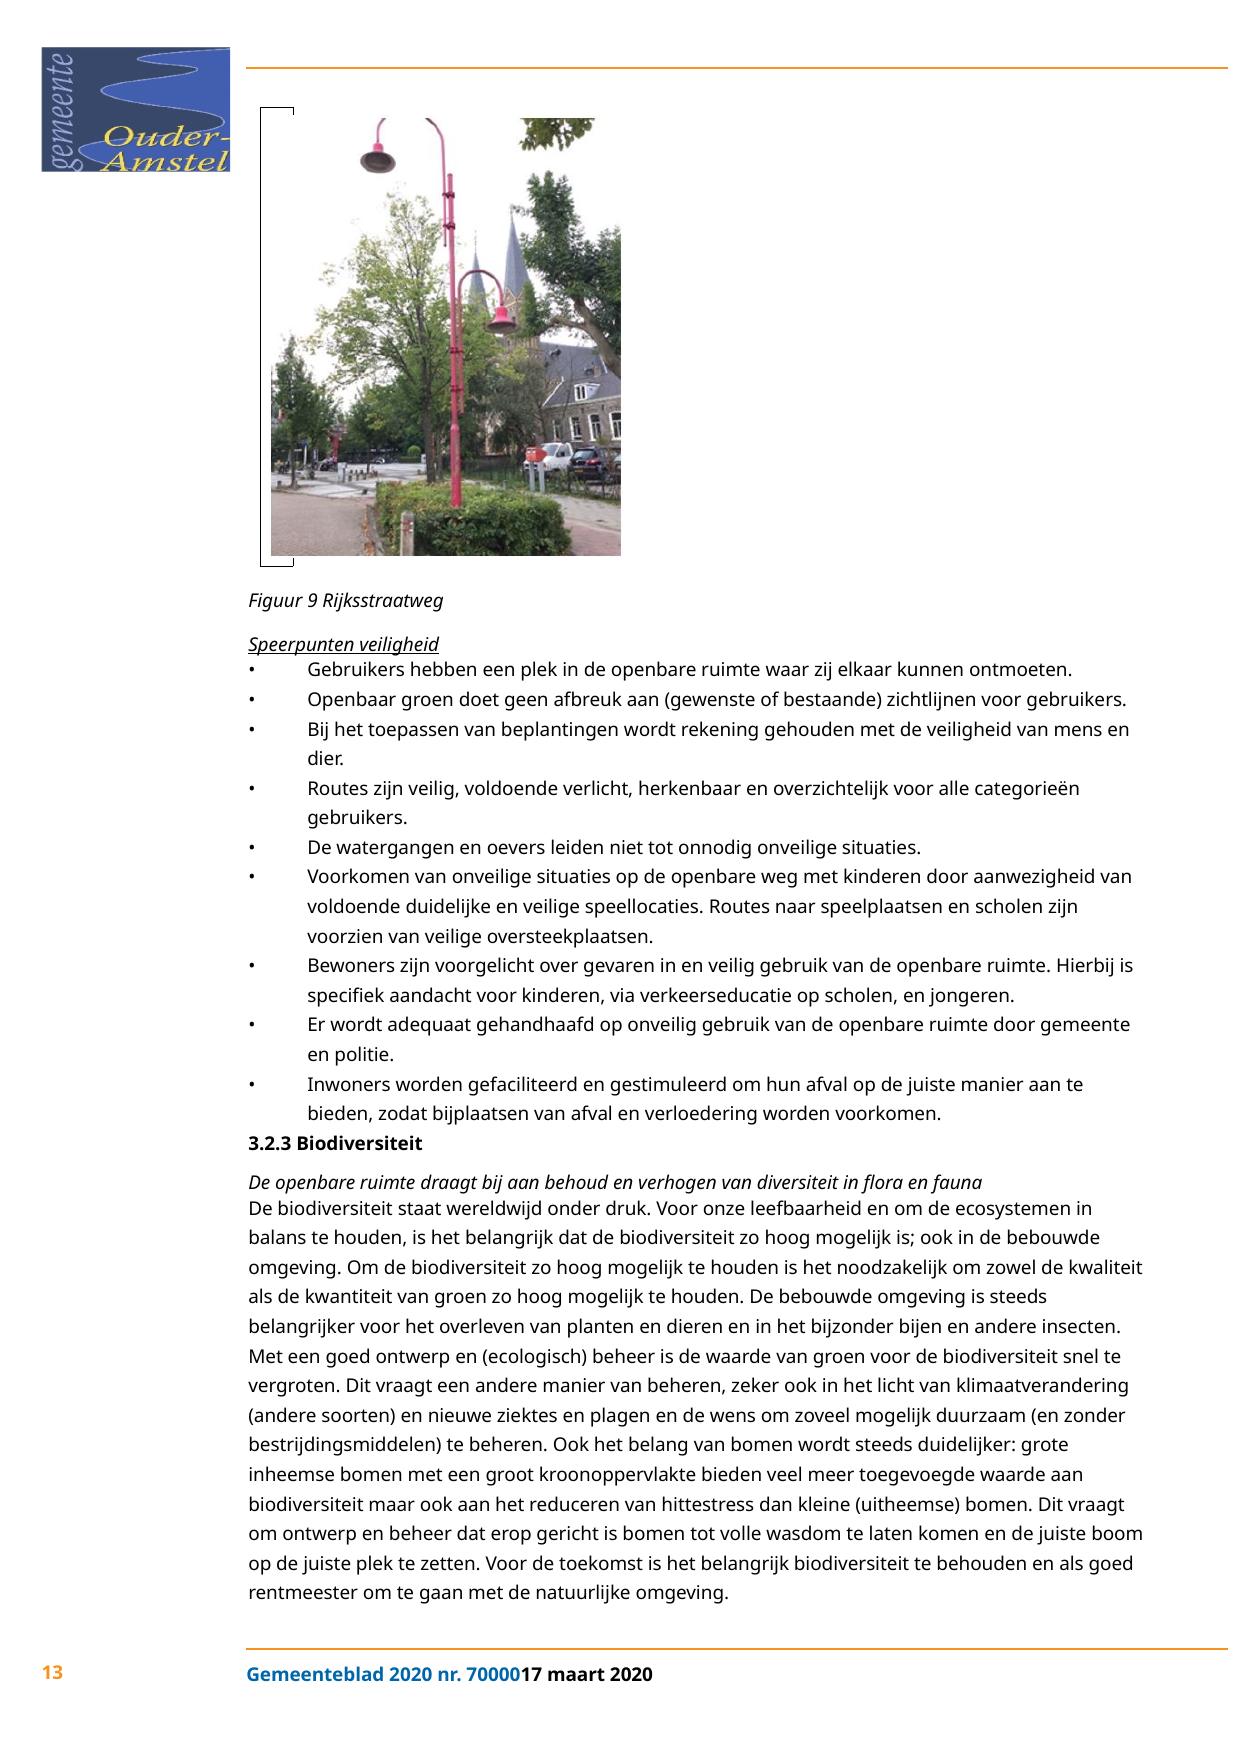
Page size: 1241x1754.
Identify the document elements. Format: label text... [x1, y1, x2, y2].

list De watergangen en oevers leiden niet tot onnodig onveilige situaties. [248, 834, 1152, 860]
text De openbare ruimte draagt bij aan behoud en verhogen van diversiteit in flora en fauna [248, 1169, 1152, 1195]
list Er wordt adequaat gehandhaafd op onveilig gebruik van de openbare ruimte door gemeente en politie. [248, 1012, 1152, 1067]
text 3.2.3 Biodiversiteit [248, 1130, 1152, 1156]
list Bij het toepassen van beplantingen wordt rekening gehouden met de veiligheid van mens en dier. [248, 716, 1152, 771]
list Voorkomen van onveilige situaties op de openbare weg met kinderen door aanwezigheid van voldoende duidelijke en veilige speellocaties. Routes naar speelplaatsen en scholen zijn voorzien van veilige oversteekplaatsen. [248, 864, 1152, 948]
list Inwoners worden gefaciliteerd en gestimuleerd om hun afval op de juiste manier aan te bieden, zodat bijplaatsen van afval en verloedering worden voorkomen. [248, 1071, 1152, 1126]
text Speerpunten veiligheid [248, 631, 1152, 657]
text De biodiversiteit staat wereldwijd onder druk. Voor onze leefbaarheid en om de ecosystemen in balans te houden, is het belangrijk dat de biodiversiteit zo hoog mogelijk is; ook in de bebouwde omgeving. Om de biodiversiteit zo hoog mogelijk te houden is het noodzakelijk om zowel de kwaliteit als de kwantiteit van groen zo hoog mogelijk te houden. De bebouwde omgeving is steeds belangrijker voor het overleven van planten en dieren en in het bijzonder bijen en andere insecten. Met een goed ontwerp en (ecologisch) beheer is de waarde van groen voor de biodiversiteit snel te vergroten. Dit vraagt een andere manier van beheren, zeker ook in het licht van klimaatverandering (andere soorten) en nieuwe ziektes en plagen en de wens om zoveel mogelijk duurzaam (en zonder bestrijdingsmiddelen) te beheren. Ook het belang van bomen wordt steeds duidelijker: grote inheemse bomen met een groot kroonoppervlakte bieden veel meer toegevoegde waarde aan biodiversiteit maar ook aan het reduceren van hittestress dan kleine (uitheemse) bomen. Dit vraagt om ontwerp en beheer dat erop gericht is bomen tot volle wasdom te laten komen en de juiste boom op de juiste plek te zetten. Voor de toekomst is het belangrijk biodiversiteit te behouden en als goed rentmeester om te gaan met de natuurlijke omgeving. [248, 1195, 1152, 1605]
list Bewoners zijn voorgelicht over gevaren in en veilig gebruik van de openbare ruimte. Hierbij is specifiek aandacht voor kinderen, via verkeerseducatie op scholen, en jongeren. [248, 952, 1152, 1008]
picture [41, 47, 231, 172]
list Openbaar groen doet geen afbreuk aan (gewenste of bestaande) zichtlijnen voor gebruikers. [248, 686, 1152, 712]
list Gebruikers hebben een plek in de openbare ruimte waar zij elkaar kunnen ontmoeten. [248, 657, 1152, 682]
list Routes zijn veilig, voldoende verlicht, herkenbaar en overzichtelijk voor alle categorieën gebruikers. [248, 775, 1152, 830]
picture [268, 115, 624, 558]
text Figuur 9 Rijksstraatweg [248, 588, 1152, 613]
